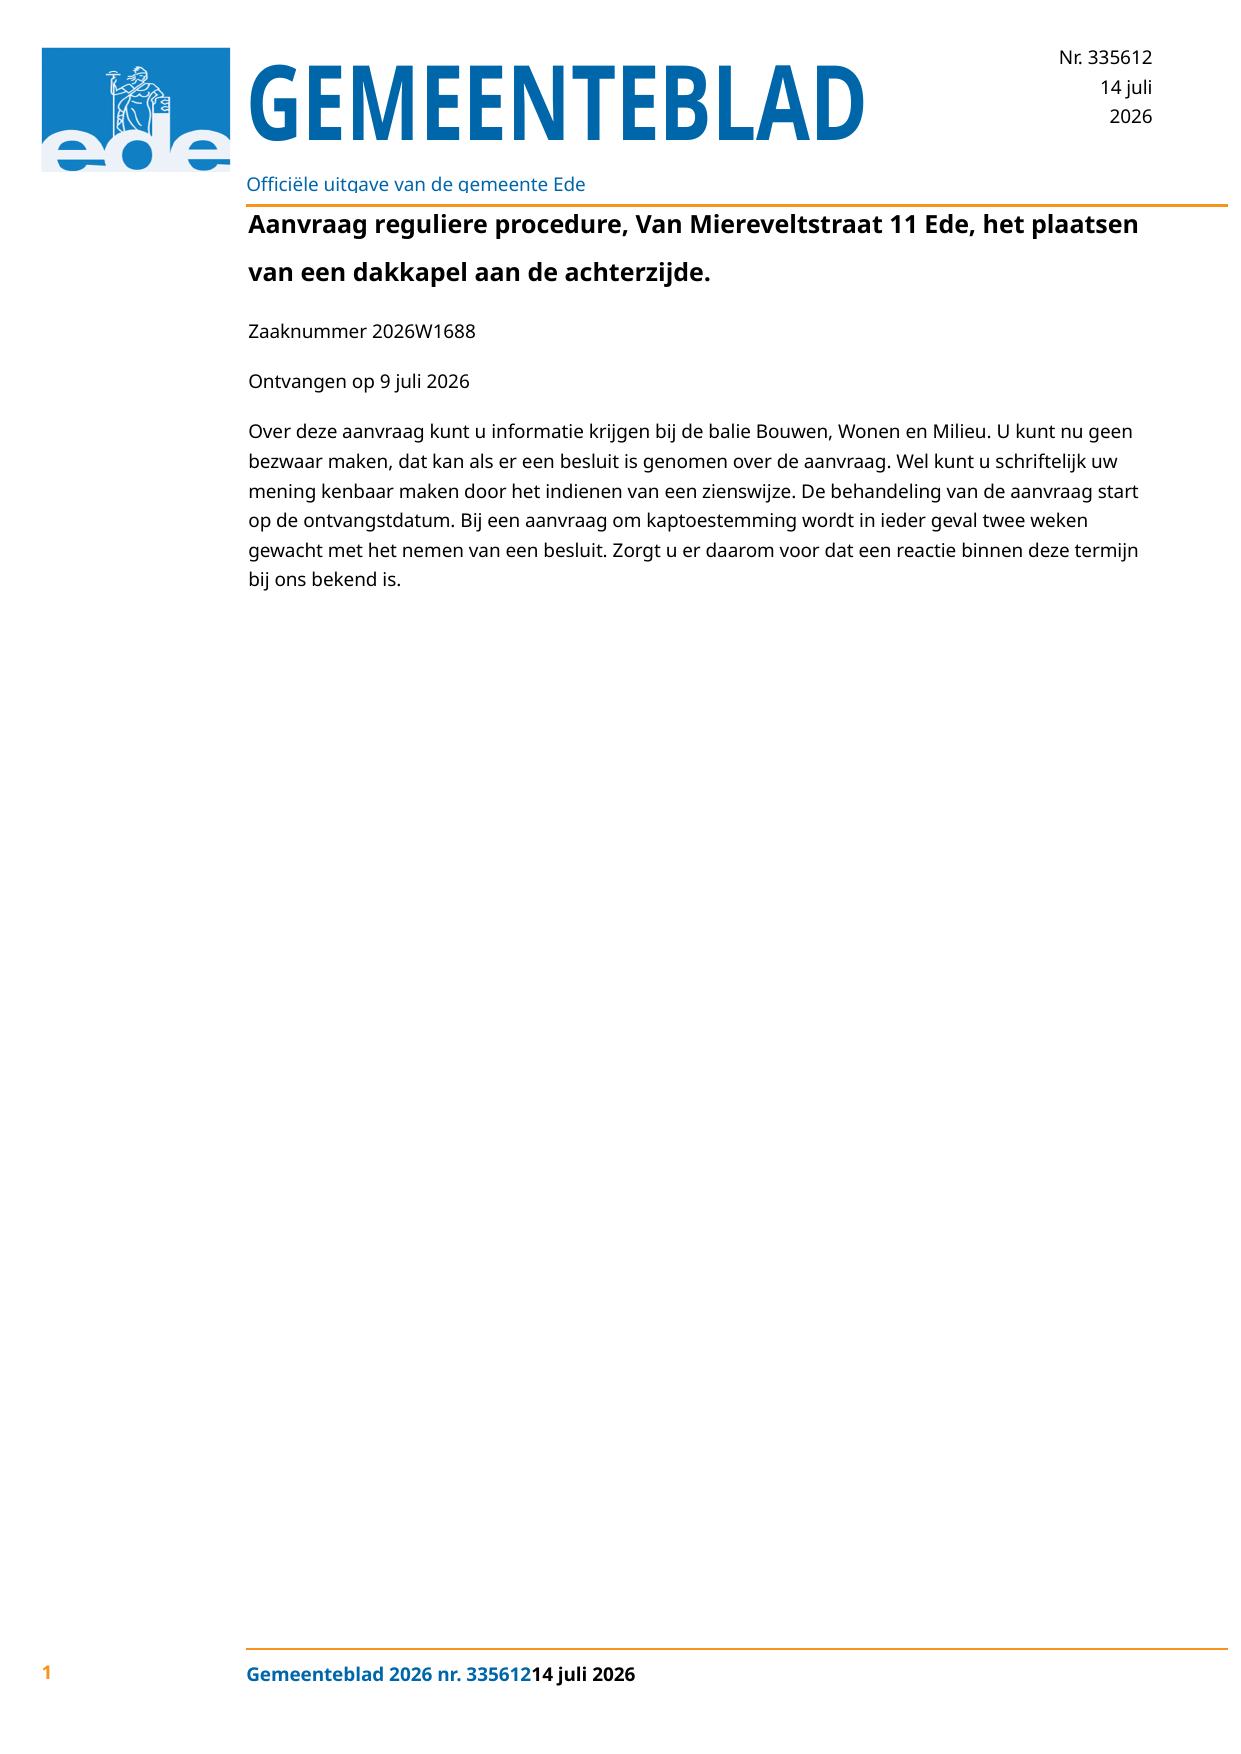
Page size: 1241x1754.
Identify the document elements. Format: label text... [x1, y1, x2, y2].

text Ontvangen op 9 juli 2026 [248, 368, 1152, 394]
text Zaaknummer 2026W1688 [248, 318, 1152, 344]
text Aanvraag reguliere procedure, Van Miereveltstraat 11 Ede, het plaatsen van een dakkapel aan de achterzijde. [248, 207, 1152, 288]
text Over deze aanvraag kunt u informatie krijgen bij de balie Bouwen, Wonen en Milieu. U kunt nu geen bezwaar maken, dat kan als er een besluit is genomen over de aanvraag. Wel kunt u schriftelijk uw mening kenbaar maken door het indienen van een zienswijze. De behandeling van de aanvraag start op de ontvangstdatum. Bij een aanvraag om kaptoestemming wordt in ieder geval twee weken gewacht met het nemen van een besluit. Zorgt u er daarom voor dat een reactie binnen deze termijn bij ons bekend is. [248, 419, 1152, 592]
picture [41, 47, 231, 172]
